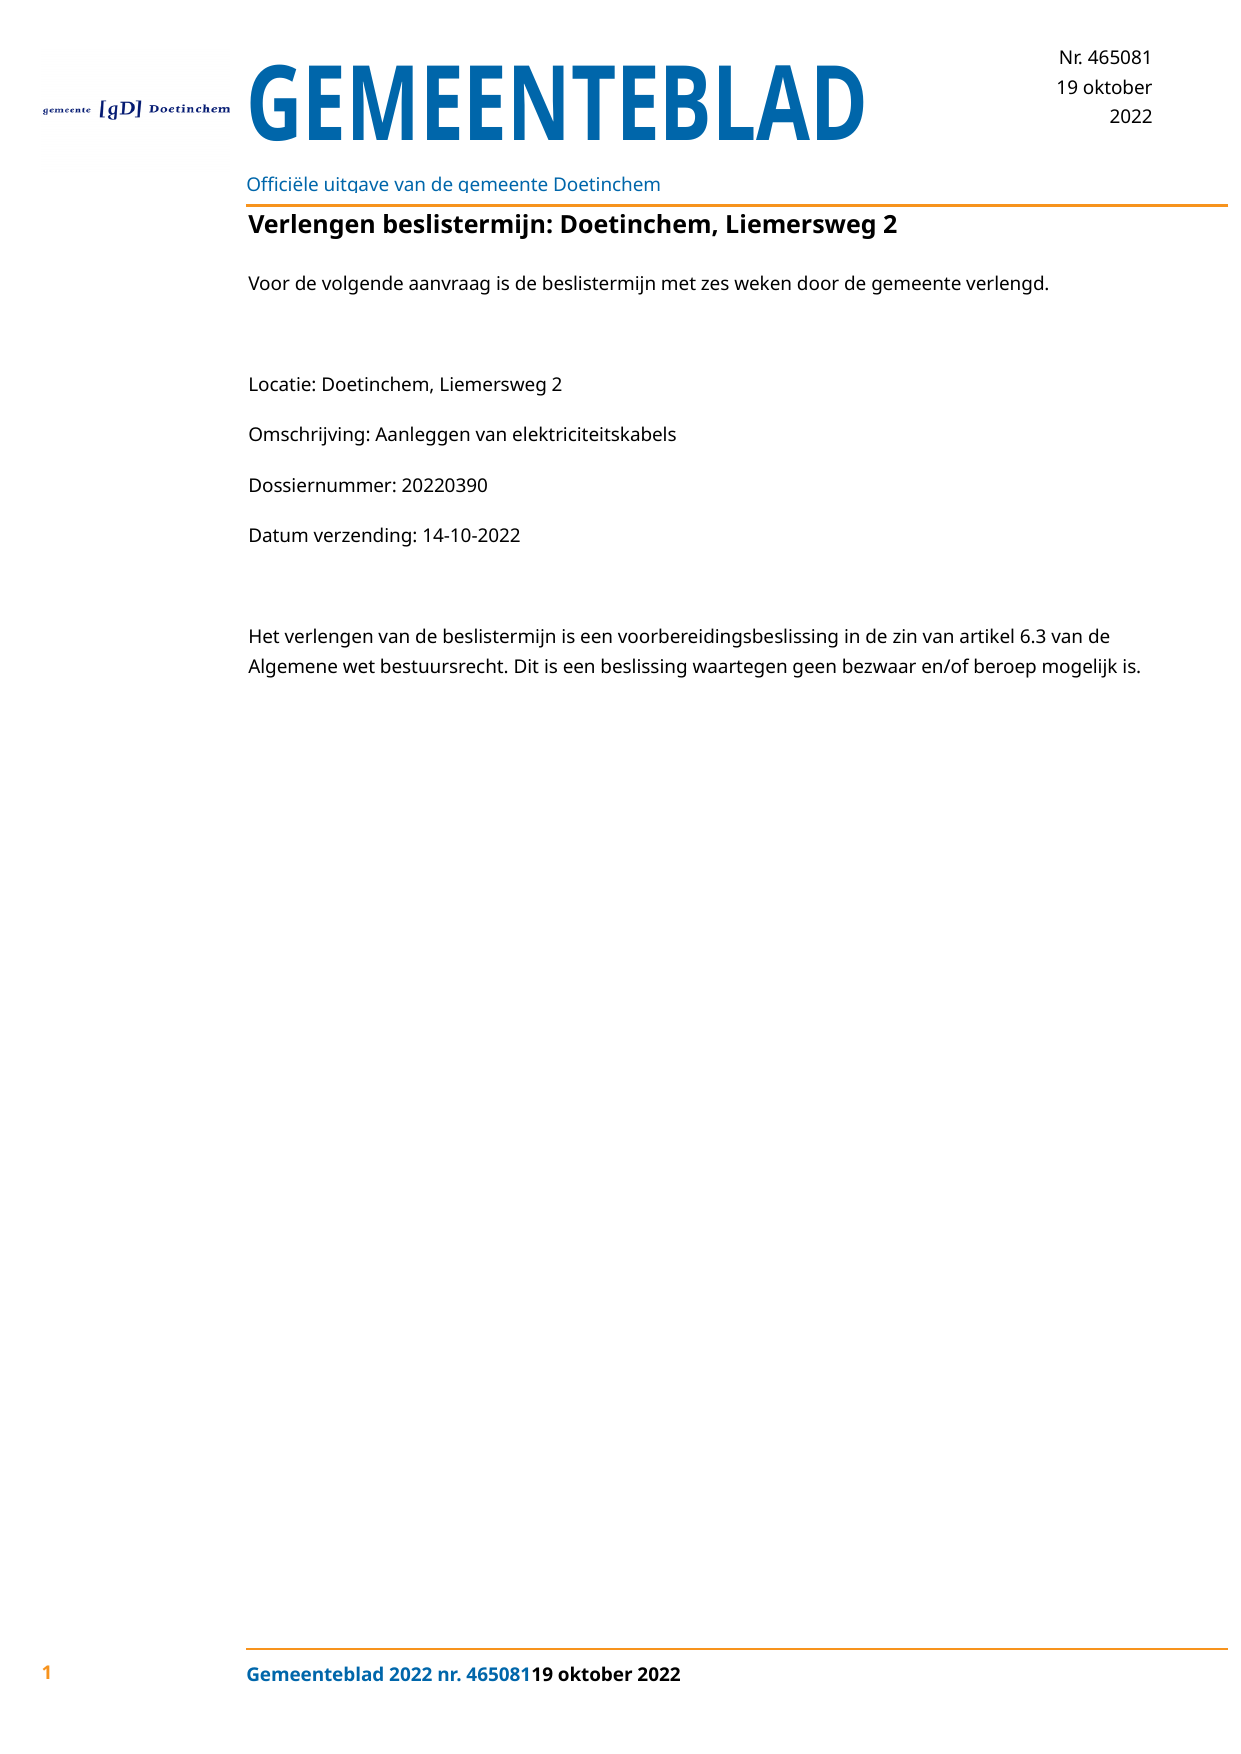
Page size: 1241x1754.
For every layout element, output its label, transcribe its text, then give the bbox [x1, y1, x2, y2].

text Voor de volgende aanvraag is de beslistermijn met zes weken door de gemeente verlengd. [248, 270, 1152, 296]
text Het verlengen van de beslistermijn is een voorbereidingsbeslissing in de zin van artikel 6.3 van de Algemene wet bestuursrecht. Dit is een beslissing waartegen geen bezwaar en/of beroep mogelijk is. [248, 623, 1152, 678]
text Locatie: Doetinchem, Liemersweg 2 [248, 371, 1152, 397]
picture [41, 47, 231, 172]
text Dossiernummer: 20220390 [248, 472, 1152, 498]
text Datum verzending: 14-10-2022 [248, 522, 1152, 548]
text Verlengen beslistermijn: Doetinchem, Liemersweg 2 [248, 207, 1152, 241]
text Omschrijving: Aanleggen van elektriciteitskabels [248, 422, 1152, 447]
